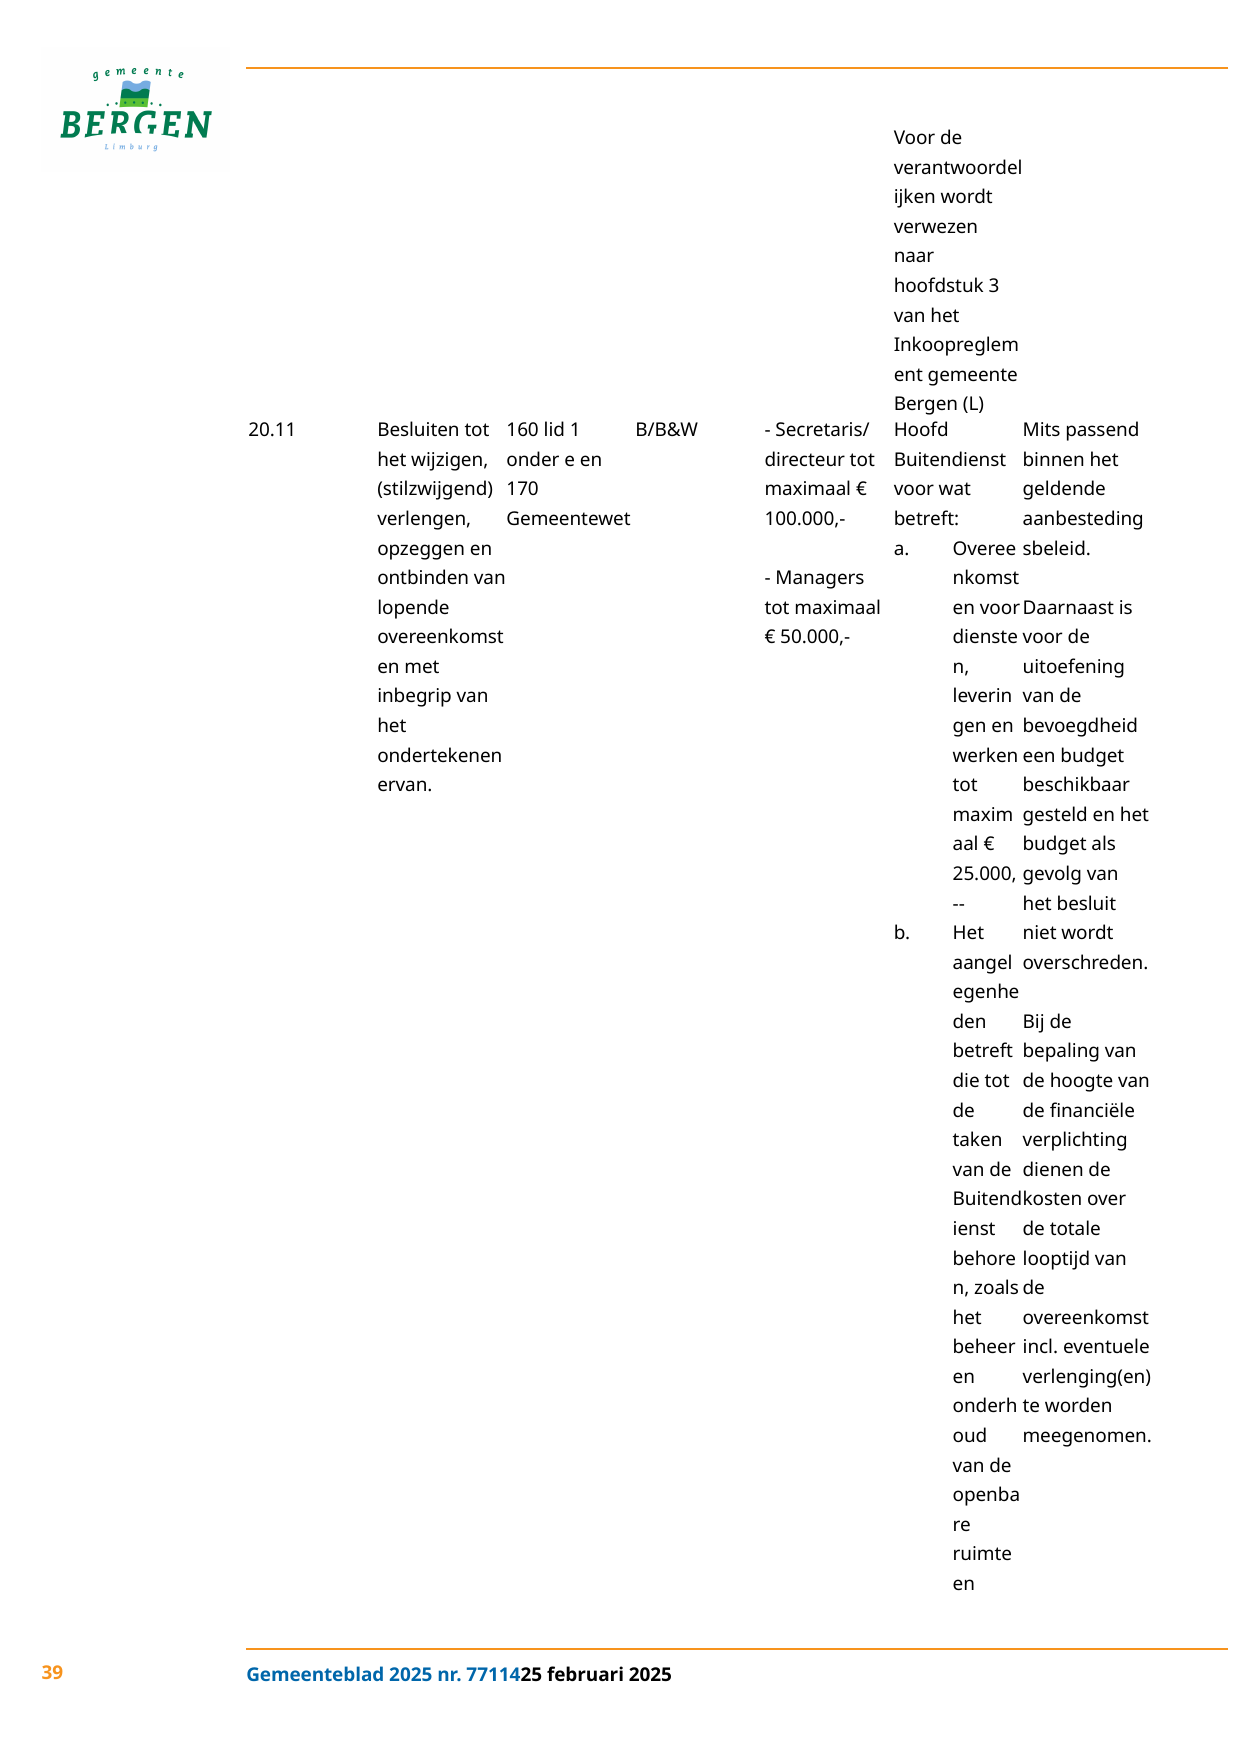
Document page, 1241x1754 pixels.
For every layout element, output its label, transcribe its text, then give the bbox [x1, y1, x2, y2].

table_cell - Secretaris/ directeur tot maximaal € 100.000,- - Managers tot maximaal € 50.000,- [764, 416, 893, 1596]
table_cell [248, 95, 377, 416]
table_cell [377, 95, 506, 416]
table_cell Mits passend binnen het geldende aanbestedingsbeleid. Daarnaast is voor de uitoefening van de bevoegdheid een budget beschikbaar gesteld en het budget als gevolg van het besluit niet wordt overschreden. Bij de bepaling van de hoogte van de financiële verplichting dienen de kosten over de totale looptijd van de overeenkomst incl. eventuele verlenging(en) te worden meegenomen. [1023, 416, 1152, 1596]
table_cell [1023, 95, 1152, 416]
table_cell [506, 95, 635, 416]
table_cell [635, 95, 764, 416]
table_cell 160 lid 1 onder e en 170 Gemeentewet [506, 416, 635, 1596]
table_cell B/B&W [635, 416, 764, 1596]
table_cell Hoofd Buitendienst voor wat betreft: Overeenkomsten voor diensten, leveringen en werken tot maximaal € 25.000,-- Het aangelegenheden betreft die tot de taken van de Buitendienst behoren, zoals het beheer en onderhoud van de openbare ruimte en [894, 416, 1022, 1596]
picture [41, 47, 231, 172]
table_cell Besluiten tot het wijzigen, (stilzwijgend) verlengen, opzeggen en ontbinden van lopende overeenkomsten met inbegrip van het ondertekenen ervan. [377, 416, 506, 1596]
table_cell [764, 95, 893, 416]
table_cell Voor de verantwoordelijken wordt verwezen naar hoofdstuk 3 van het Inkoopreglement gemeente Bergen (L) [894, 95, 1022, 416]
table_cell 20.11 [248, 416, 377, 1596]
